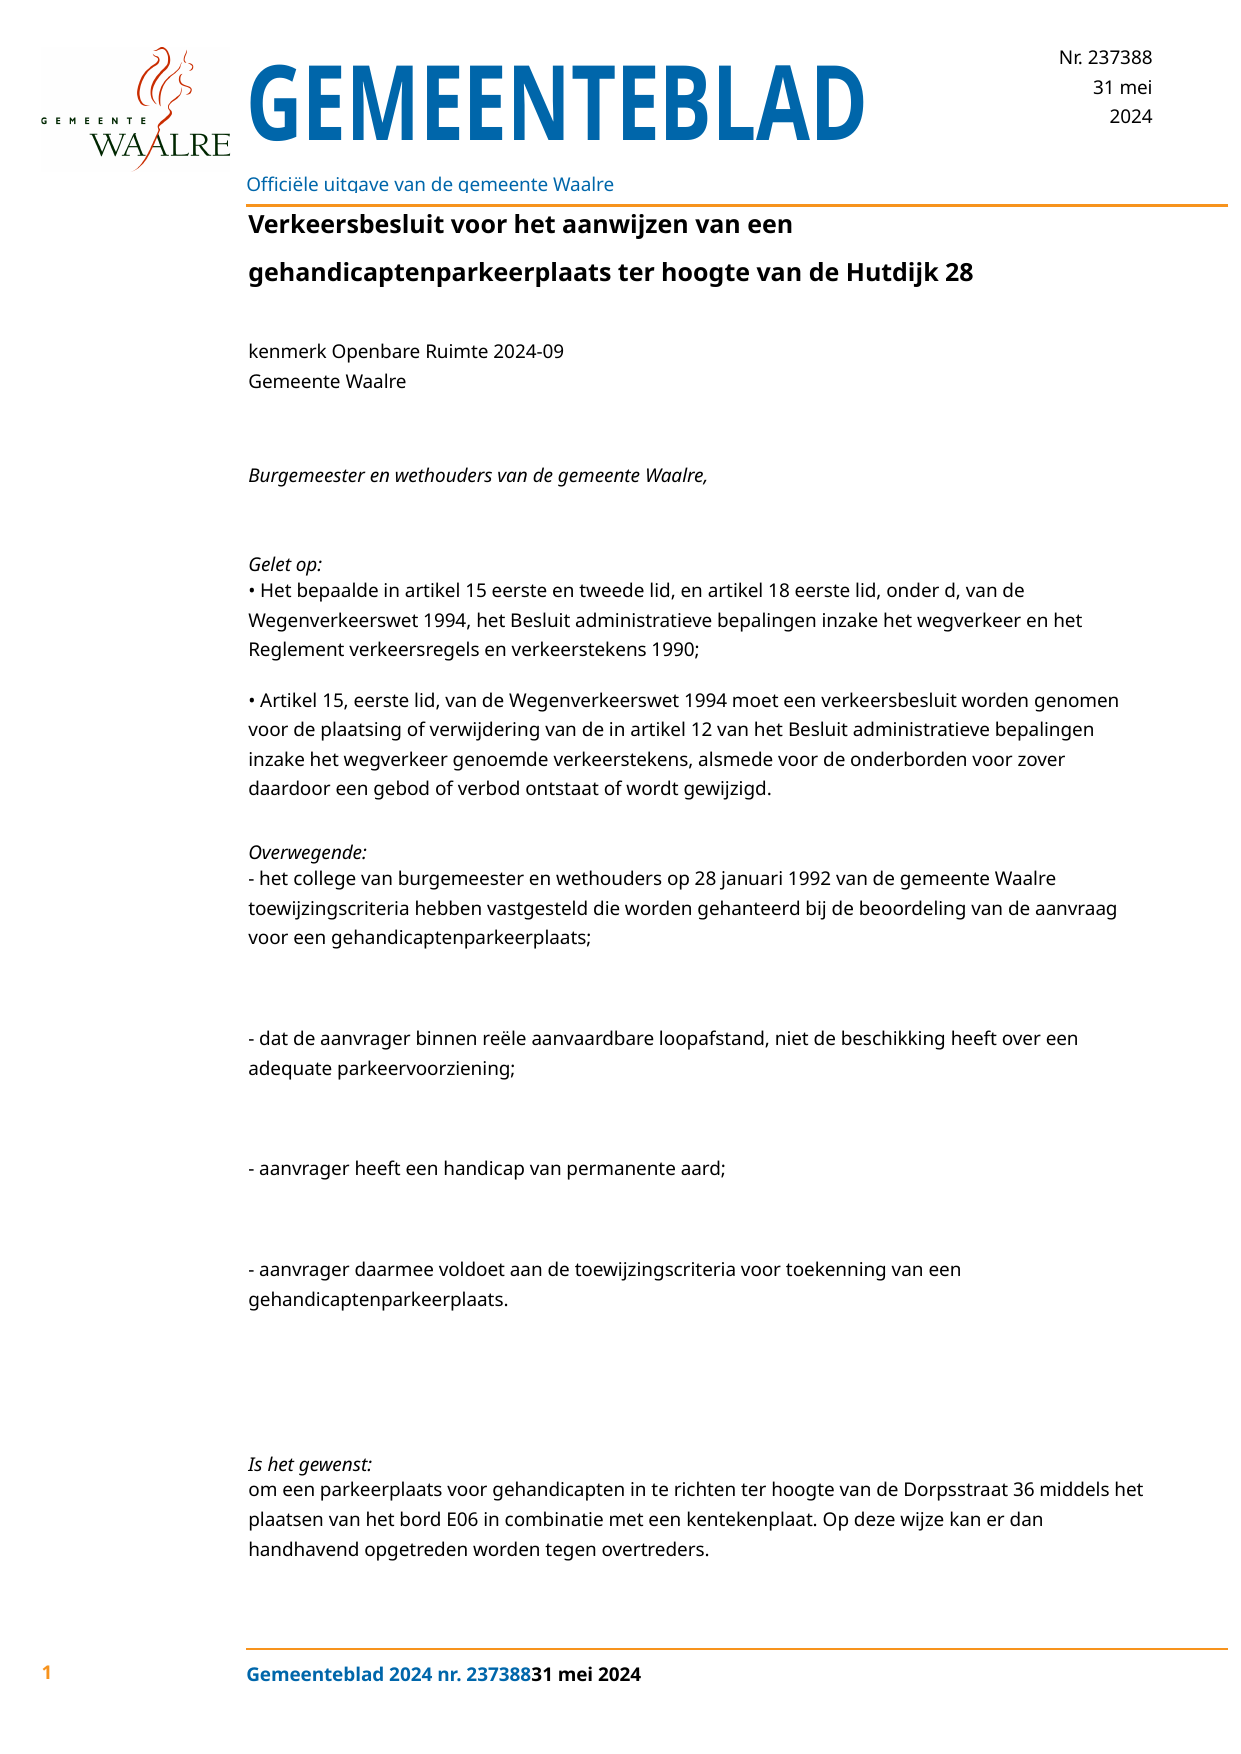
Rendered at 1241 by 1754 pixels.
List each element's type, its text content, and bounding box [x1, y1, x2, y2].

text Gelet op: [248, 551, 1152, 577]
text • Het bepaalde in artikel 15 eerste en tweede lid, en artikel 18 eerste lid, onder d, van de Wegenverkeerswet 1994, het Besluit administratieve bepalingen inzake het wegverkeer en het Reglement verkeersregels en verkeerstekens 1990; [248, 577, 1152, 662]
text Verkeersbesluit voor het aanwijzen van een gehandicaptenparkeerplaats ter hoogte van de Hutdijk 28 [248, 207, 1152, 288]
text Gemeente Waalre [248, 368, 1152, 394]
text • Artikel 15, eerste lid, van de Wegenverkeerswet 1994 moet een verkeersbesluit worden genomen voor de plaatsing of verwijdering van de in artikel 12 van het Besluit administratieve bepalingen inzake het wegverkeer genoemde verkeerstekens, alsmede voor de onderborden voor zover daardoor een gebod of verbod ontstaat of wordt gewijzigd. [248, 687, 1152, 801]
text Is het gewenst: [248, 1451, 1152, 1477]
text Burgemeester en wethouders van de gemeente Waalre, [248, 462, 1152, 487]
text - het college van burgemeester en wethouders op 28 januari 1992 van de gemeente Waalre toewijzingscriteria hebben vastgesteld die worden gehanteerd bij de beoordeling van de aanvraag voor een gehandicaptenparkeerplaats; [248, 865, 1152, 950]
text kenmerk Openbare Ruimte 2024-09 [248, 339, 1152, 364]
picture [41, 47, 231, 172]
text om een parkeerplaats voor gehandicapten in te richten ter hoogte van de Dorpsstraat 36 middels het plaatsen van het bord E06 in combinatie met een kentekenplaat. Op deze wijze kan er dan handhavend opgetreden worden tegen overtreders. [248, 1477, 1152, 1561]
text - dat de aanvrager binnen reële aanvaardbare loopafstand, niet de beschikking heeft over een adequate parkeervoorziening; [248, 1025, 1152, 1081]
text Overwegende: [248, 839, 1152, 865]
text - aanvrager daarmee voldoet aan de toewijzingscriteria voor toekenning van een gehandicaptenparkeerplaats. [248, 1256, 1152, 1312]
text - aanvrager heeft een handicap van permanente aard; [248, 1156, 1152, 1181]
